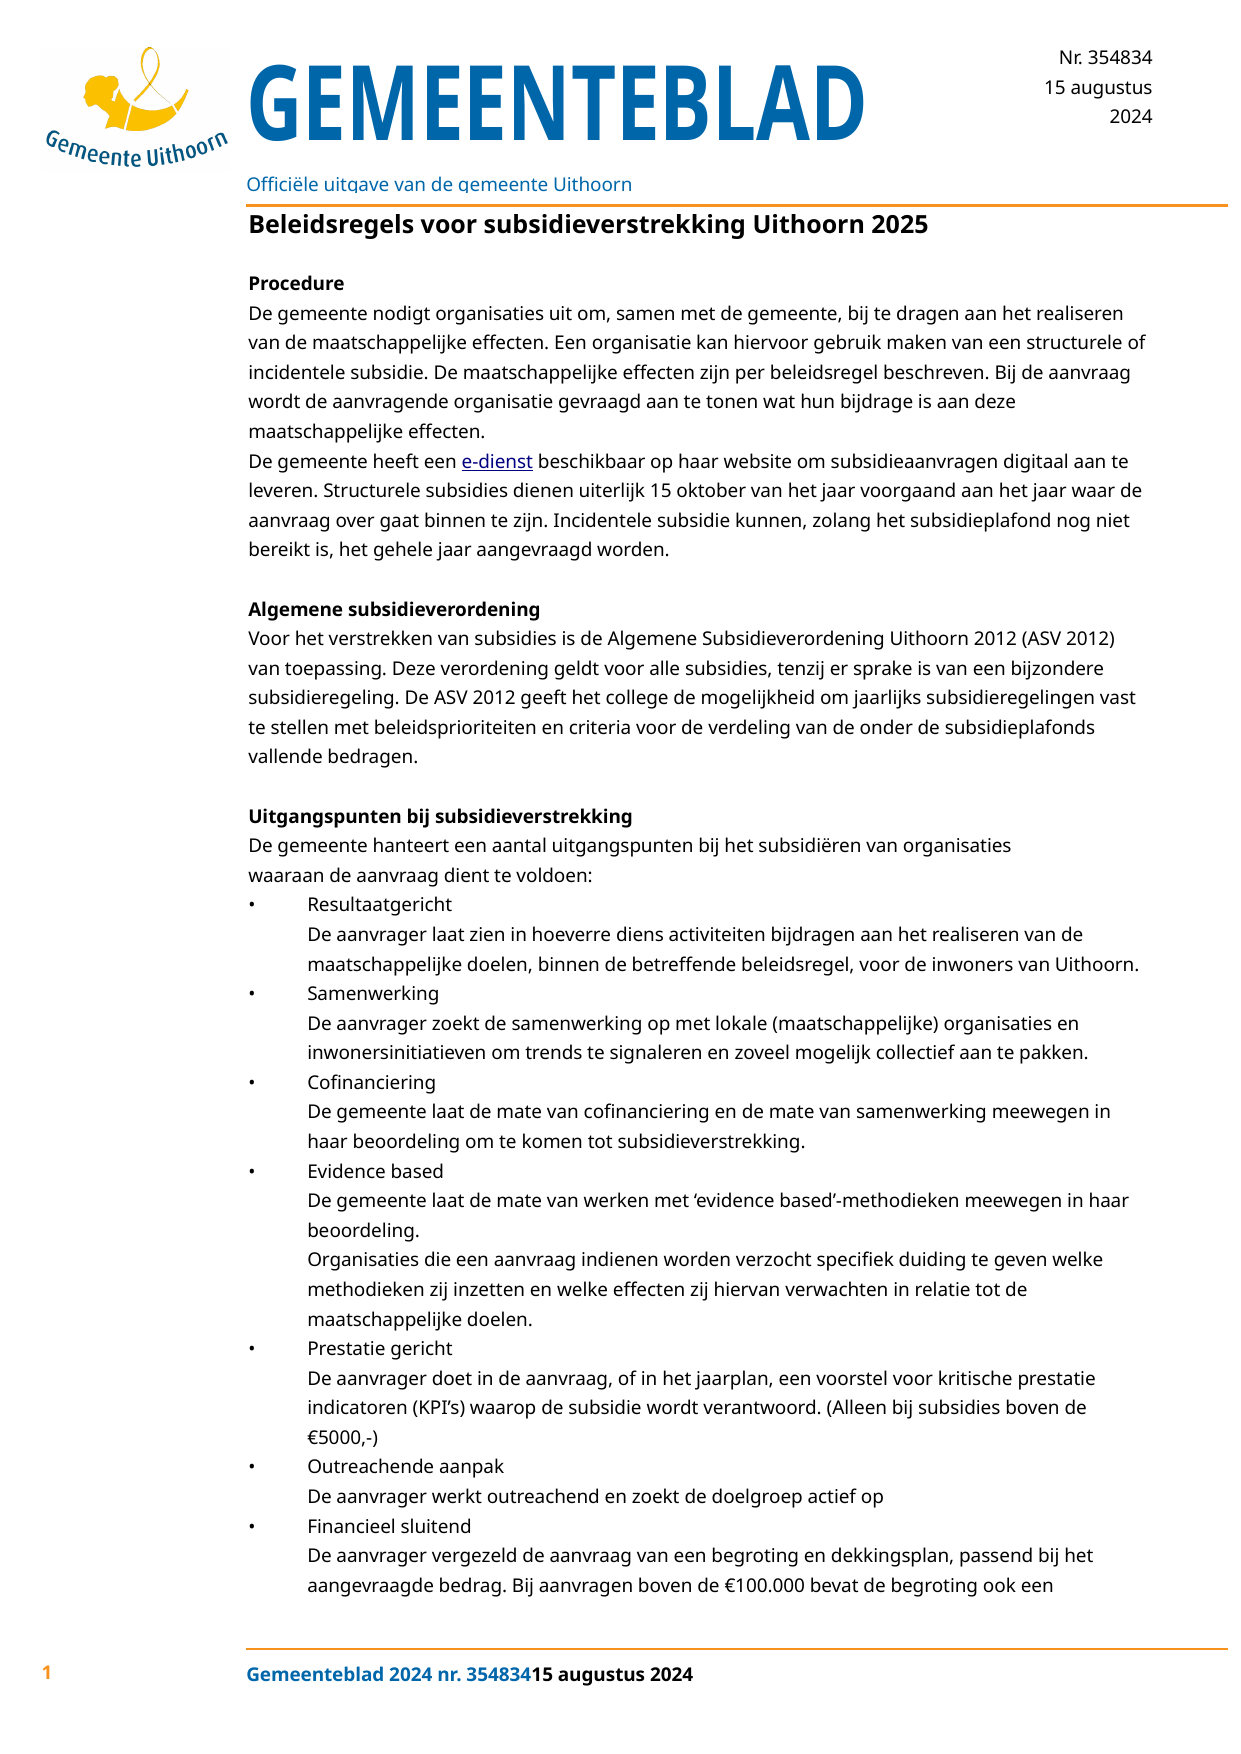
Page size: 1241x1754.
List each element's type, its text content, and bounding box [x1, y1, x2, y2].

list Prestatie gericht [248, 1335, 1152, 1361]
list De gemeente laat de mate van cofinanciering en de mate van samenwerking meewegen in haar beoordeling om te komen tot subsidieverstrekking. [248, 1099, 1152, 1154]
list De aanvrager vergezeld de aanvraag van een begroting en dekkingsplan, passend bij het aangevraagde bedrag. Bij aanvragen boven de €100.000 bevat de begroting ook een [248, 1542, 1152, 1598]
picture [41, 47, 231, 172]
list De aanvrager werkt outreachend en zoekt de doelgroep actief op [248, 1483, 1152, 1509]
text Uitgangspunten bij subsidieverstrekking [248, 803, 1152, 828]
text De gemeente heeft een e-dienst beschikbaar op haar website om subsidieaanvragen digitaal aan te leveren. Structurele subsidies dienen uiterlijk 15 oktober van het jaar voorgaand aan het jaar waar de aanvraag over gaat binnen te zijn. Incidentele subsidie kunnen, zolang het subsidieplafond nog niet bereikt is, het gehele jaar aangevraagd worden. [248, 448, 1152, 562]
list De aanvrager doet in de aanvraag, of in het jaarplan, een voorstel voor kritische prestatie indicatoren (KPI’s) waarop de subsidie wordt verantwoord. (Alleen bij subsidies boven de €5000,-) [248, 1365, 1152, 1450]
list Resultaatgericht [248, 892, 1152, 917]
text Beleidsregels voor subsidieverstrekking Uithoorn 2025 [248, 207, 1152, 241]
list De aanvrager laat zien in hoeverre diens activiteiten bijdragen aan het realiseren van de maatschappelijke doelen, binnen de betreffende beleidsregel, voor de inwoners van Uithoorn. [248, 921, 1152, 976]
text waaraan de aanvraag dient te voldoen: [248, 862, 1152, 888]
list Organisaties die een aanvraag indienen worden verzocht specifiek duiding te geven welke methodieken zij inzetten en welke effecten zij hiervan verwachten in relatie tot de maatschappelijke doelen. [248, 1247, 1152, 1331]
text Procedure [248, 270, 1152, 296]
list Cofinanciering [248, 1069, 1152, 1095]
list Evidence based [248, 1158, 1152, 1183]
list Samenwerking [248, 980, 1152, 1006]
text De gemeente nodigt organisaties uit om, samen met de gemeente, bij te dragen aan het realiseren van de maatschappelijke effecten. Een organisatie kan hiervoor gebruik maken van een structurele of incidentele subsidie. De maatschappelijke effecten zijn per beleidsregel beschreven. Bij de aanvraag wordt de aanvragende organisatie gevraagd aan te tonen wat hun bijdrage is aan deze maatschappelijke effecten. [248, 300, 1152, 444]
text Voor het verstrekken van subsidies is de Algemene Subsidieverordening Uithoorn 2012 (ASV 2012) van toepassing. Deze verordening geldt voor alle subsidies, tenzij er sprake is van een bijzondere subsidieregeling. De ASV 2012 geeft het college de mogelijkheid om jaarlijks subsidieregelingen vast te stellen met beleidsprioriteiten en criteria voor de verdeling van de onder de subsidieplafonds vallende bedragen. [248, 625, 1152, 769]
list Financieel sluitend [248, 1513, 1152, 1538]
list De aanvrager zoekt de samenwerking op met lokale (maatschappelijke) organisaties en inwonersinitiatieven om trends te signaleren en zoveel mogelijk collectief aan te pakken. [248, 1010, 1152, 1065]
text De gemeente hanteert een aantal uitgangspunten bij het subsidiëren van organisaties [248, 832, 1152, 858]
list Outreachende aanpak [248, 1454, 1152, 1479]
list De gemeente laat de mate van werken met ‘evidence based’-methodieken meewegen in haar beoordeling. [248, 1187, 1152, 1243]
text Algemene subsidieverordening [248, 596, 1152, 621]
